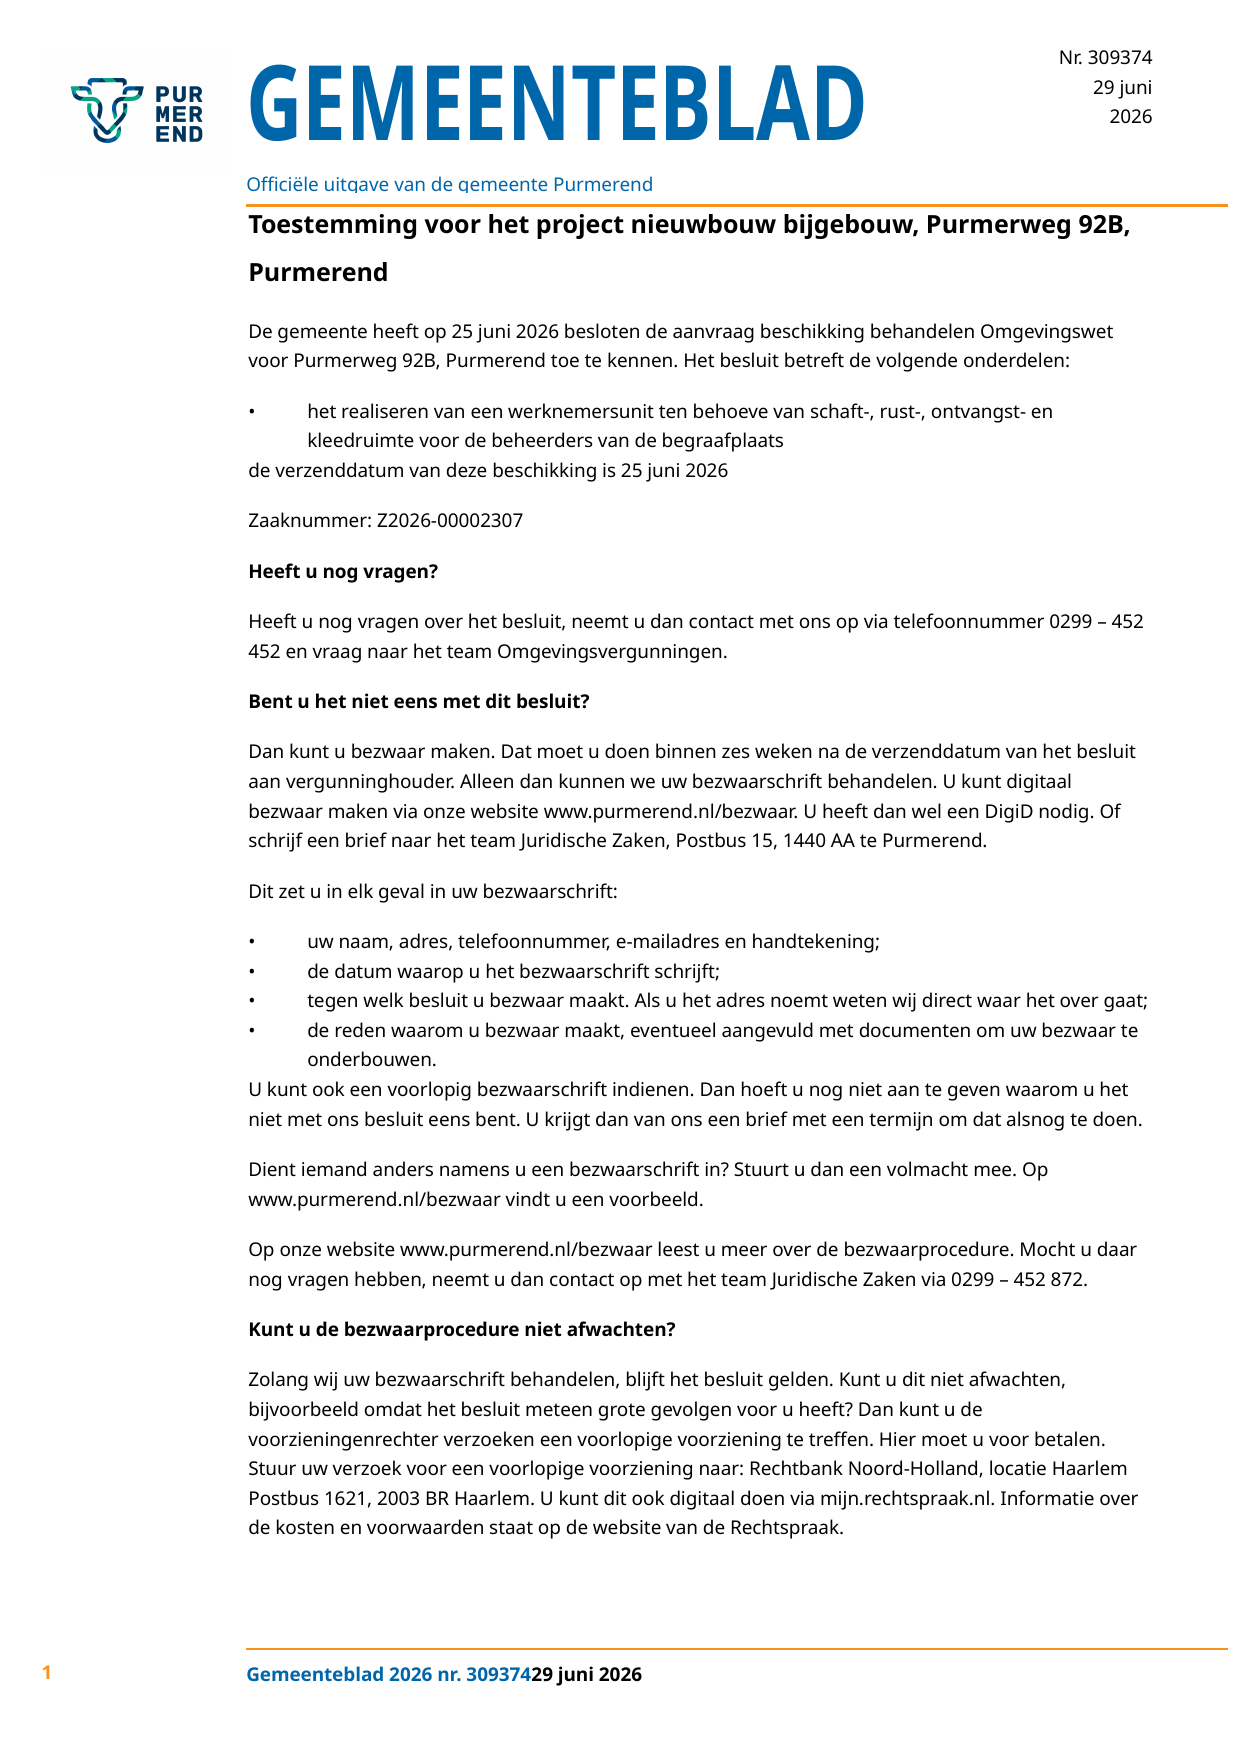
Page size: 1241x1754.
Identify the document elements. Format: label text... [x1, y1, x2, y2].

text Zolang wij uw bezwaarschrift behandelen, blijft het besluit gelden. Kunt u dit niet afwachten, bijvoorbeeld omdat het besluit meteen grote gevolgen voor u heeft? Dan kunt u de voorzieningenrechter verzoeken een voorlopige voorziening te treffen. Hier moet u voor betalen. Stuur uw verzoek voor een voorlopige voorziening naar: Rechtbank Noord-Holland, locatie Haarlem Postbus 1621, 2003 BR Haarlem. U kunt dit ook digitaal doen via mijn.rechtspraak.nl. Informatie over de kosten en voorwaarden staat op de website van de Rechtspraak. [248, 1367, 1152, 1540]
text Heeft u nog vragen? [248, 558, 1152, 584]
text Op onze website www.purmerend.nl/bezwaar leest u meer over de bezwaarprocedure. Mocht u daar nog vragen hebben, neemt u dan contact op met het team Juridische Zaken via 0299 – 452 872. [248, 1236, 1152, 1292]
list uw naam, adres, telefoonnummer, e-mailadres en handtekening; [248, 928, 1152, 954]
text Heeft u nog vragen over het besluit, neemt u dan contact met ons op via telefoonnummer 0299 – 452 452 en vraag naar het team Omgevingsvergunningen. [248, 608, 1152, 664]
list het realiseren van een werknemersunit ten behoeve van schaft-, rust-, ontvangst- en kleedruimte voor de beheerders van de begraafplaats [248, 398, 1152, 453]
list tegen welk besluit u bezwaar maakt. Als u het adres noemt weten wij direct waar het over gaat; [248, 987, 1152, 1013]
text Dient iemand anders namens u een bezwaarschrift in? Stuurt u dan een volmacht mee. Op www.purmerend.nl/bezwaar vindt u een voorbeeld. [248, 1156, 1152, 1212]
list de datum waarop u het bezwaarschrift schrijft; [248, 958, 1152, 984]
text U kunt ook een voorlopig bezwaarschrift indienen. Dan hoeft u nog niet aan te geven waarom u het niet met ons besluit eens bent. U krijgt dan van ons een brief met een termijn om dat alsnog te doen. [248, 1076, 1152, 1132]
text De gemeente heeft op 25 juni 2026 besloten de aanvraag beschikking behandelen Omgevingswet voor Purmerweg 92B, Purmerend toe te kennen. Het besluit betreft de volgende onderdelen: [248, 318, 1152, 373]
picture [41, 47, 231, 172]
list de reden waarom u bezwaar maakt, eventueel aangevuld met documenten om uw bezwaar te onderbouwen. [248, 1017, 1152, 1072]
text de verzenddatum van deze beschikking is 25 juni 2026 [248, 457, 1152, 483]
text Dit zet u in elk geval in uw bezwaarschrift: [248, 878, 1152, 904]
text Zaaknummer: Z2026-00002307 [248, 507, 1152, 533]
text Toestemming voor het project nieuwbouw bijgebouw, Purmerweg 92B, Purmerend [248, 207, 1152, 288]
text Bent u het niet eens met dit besluit? [248, 688, 1152, 714]
text Kunt u de bezwaarprocedure niet afwachten? [248, 1316, 1152, 1342]
text Dan kunt u bezwaar maken. Dat moet u doen binnen zes weken na de verzenddatum van het besluit aan vergunninghouder. Alleen dan kunnen we uw bezwaarschrift behandelen. U kunt digitaal bezwaar maken via onze website www.purmerend.nl/bezwaar. U heeft dan wel een DigiD nodig. Of schrijf een brief naar het team Juridische Zaken, Postbus 15, 1440 AA te Purmerend. [248, 739, 1152, 853]
